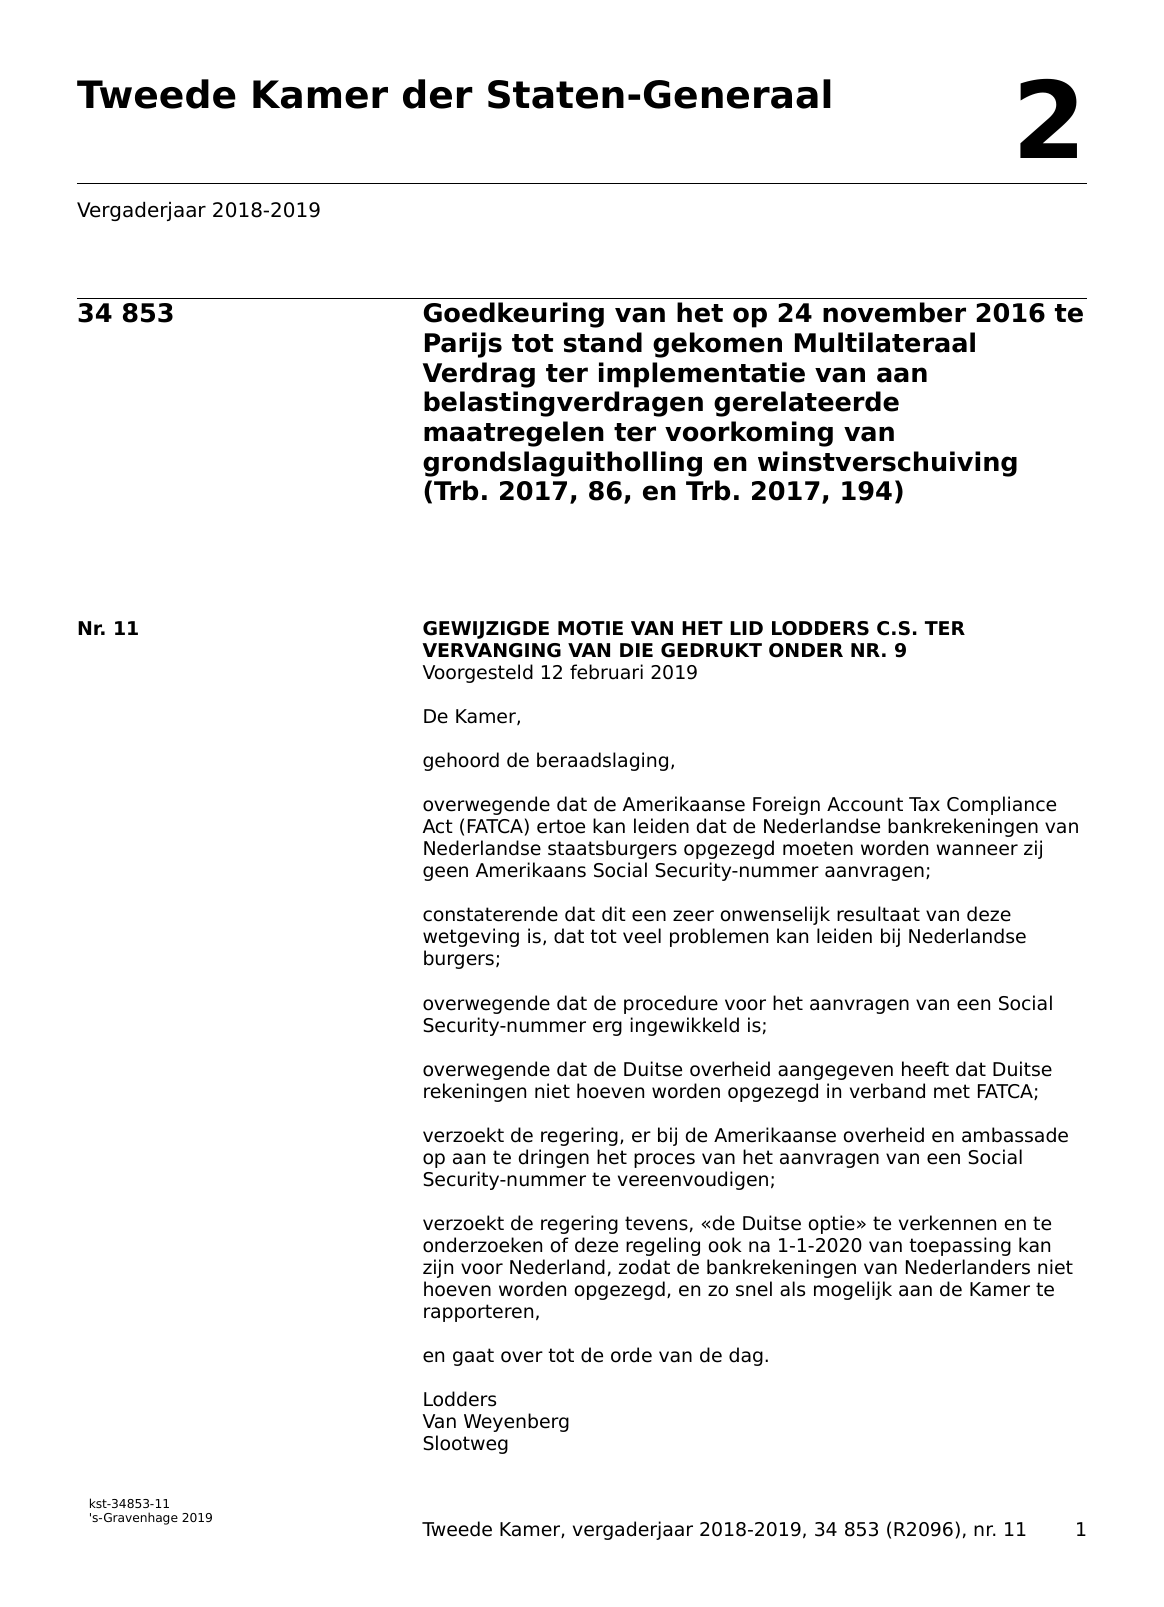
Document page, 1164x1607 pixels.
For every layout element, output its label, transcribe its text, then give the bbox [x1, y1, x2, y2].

text gehoord de beraadslaging, [422, 750, 1087, 772]
text verzoekt de regering, er bij de Amerikaanse overheid en ambassade op aan te dringen het proces van het aanvragen van een Social Security-nummer te vereenvoudigen; [422, 1125, 1087, 1191]
subtitle Nr. 11 GEWIJZIGDE MOTIE VAN HET LID LODDERS C.S. TER VERVANGING VAN DIE GEDRUKT ONDER NR. 9 [77, 618, 1087, 662]
text Voorgesteld 12 februari 2019 [422, 662, 1087, 684]
text kst-34853-11 [88, 1497, 323, 1511]
text verzoekt de regering tevens, «de Duitse optie» te verkennen en te onderzoeken of deze regeling ook na 1-1-2020 van toepassing kan zijn voor Nederland, zodat de bankrekeningen van Nederlanders niet hoeven worden opgezegd, en zo snel als mogelijk aan de Kamer te rapporteren, [422, 1213, 1087, 1323]
text constaterende dat dit een zeer onwenselijk resultaat van deze wetgeving is, dat tot veel problemen kan leiden bij Nederlandse burgers; [422, 904, 1087, 970]
text 's-Gravenhage 2019 [88, 1511, 323, 1525]
text Van Weyenberg [422, 1411, 1087, 1433]
subtitle 34 853 Goedkeuring van het op 24 november 2016 te Parijs tot stand gekomen Multilateraal Verdrag ter implementatie van aan belastingverdragen gerelateerde maatregelen ter voorkoming van grondslaguitholling en winstverschuiving (Trb. 2017, 86, en Trb. 2017, 194) [77, 299, 1087, 507]
text overwegende dat de Duitse overheid aangegeven heeft dat Duitse rekeningen niet hoeven worden opgezegd in verband met FATCA; [422, 1059, 1087, 1103]
table_header Tweede Kamer der Staten-Generaal [77, 59, 886, 183]
text De Kamer, [422, 706, 1087, 728]
text overwegende dat de procedure voor het aanvragen van een Social Security-nummer erg ingewikkeld is; [422, 992, 1087, 1036]
text Lodders [422, 1389, 1087, 1411]
table_cell Vergaderjaar 2018-2019 [77, 184, 1087, 298]
text Slootweg [422, 1433, 1087, 1455]
table_header 2 [886, 59, 1087, 183]
text overwegende dat de Amerikaanse Foreign Account Tax Compliance Act (FATCA) ertoe kan leiden dat de Nederlandse bankrekeningen van Nederlandse staatsburgers opgezegd moeten worden wanneer zij geen Amerikaans Social Security-nummer aanvragen; [422, 794, 1087, 882]
text en gaat over tot de orde van de dag. [422, 1345, 1087, 1367]
